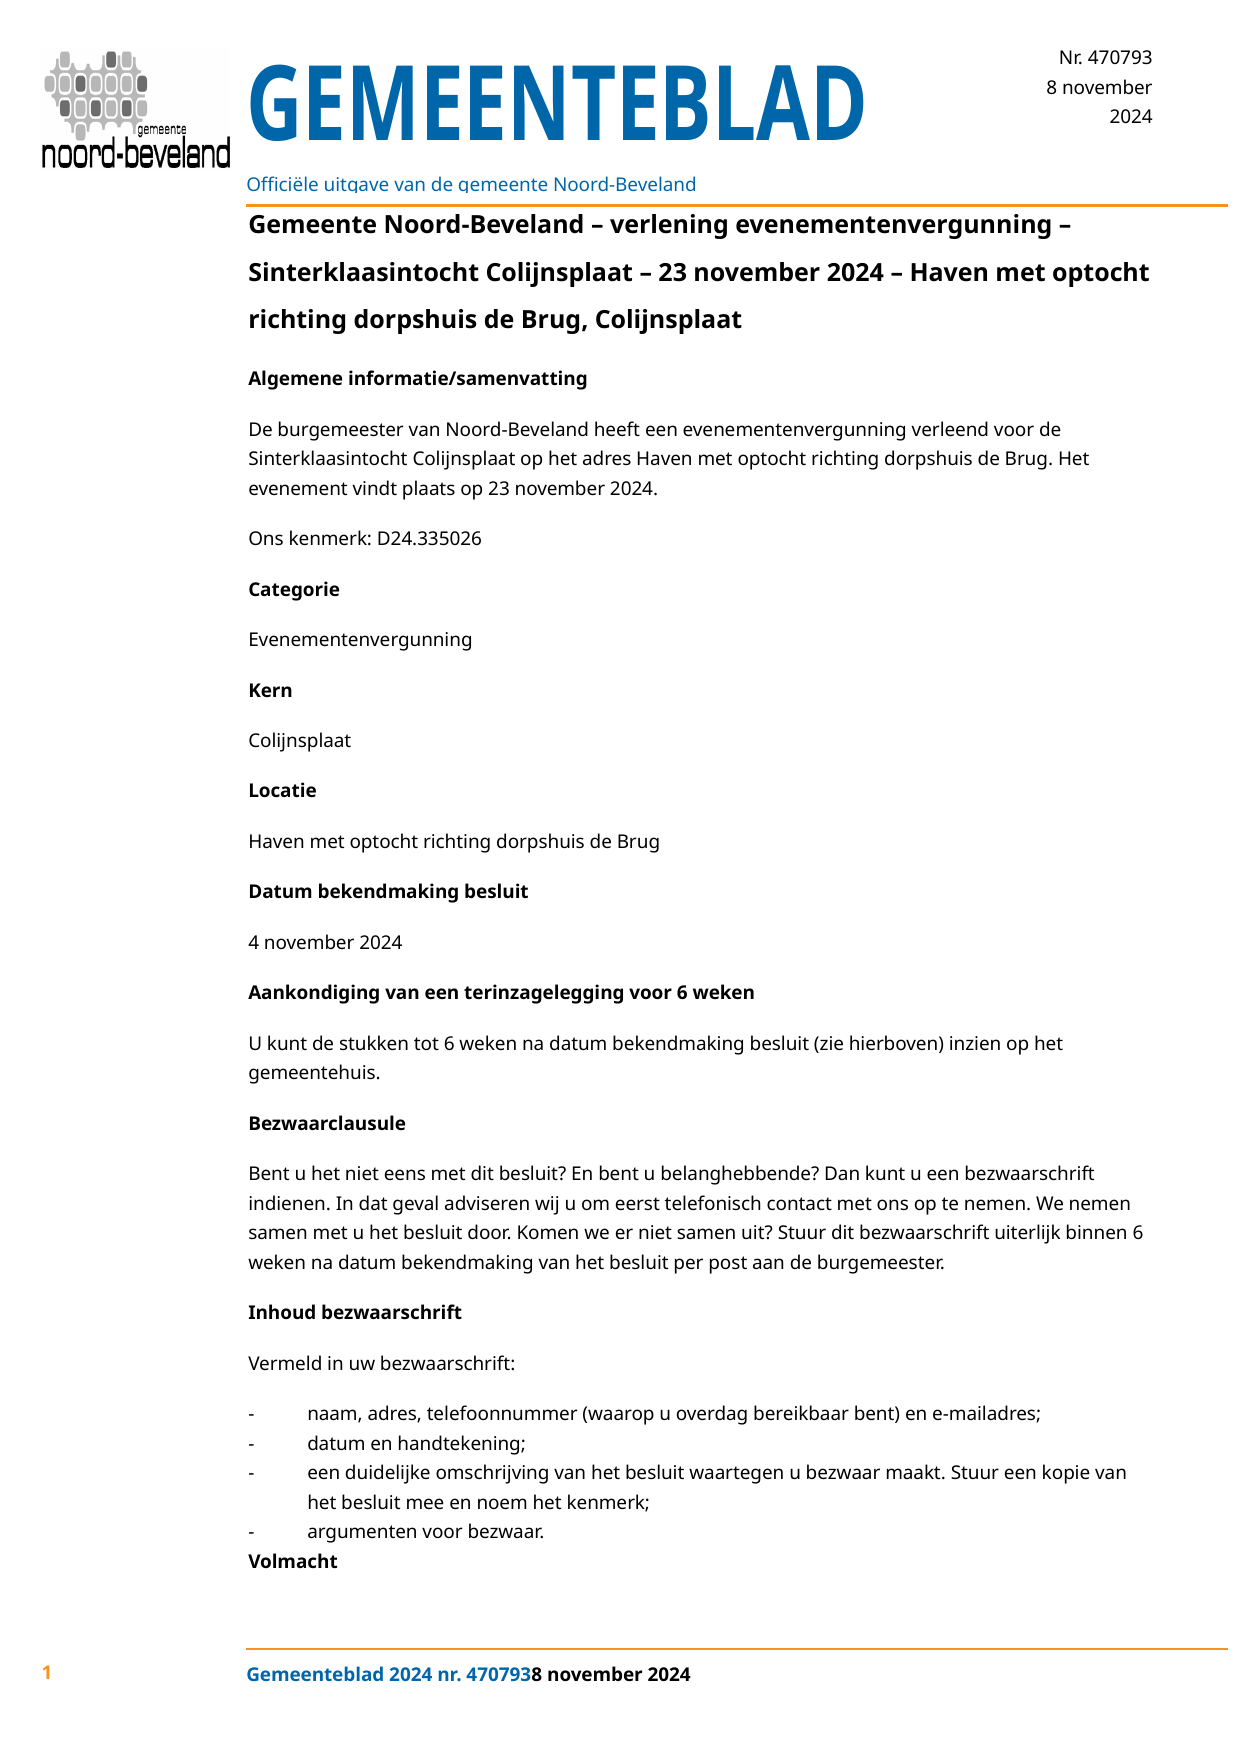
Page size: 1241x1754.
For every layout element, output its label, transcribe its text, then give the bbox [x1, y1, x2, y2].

text De burgemeester van Noord-Beveland heeft een evenementenvergunning verleend voor de Sinterklaasintocht Colijnsplaat op het adres Haven met optocht richting dorpshuis de Brug. Het evenement vindt plaats op 23 november 2024. [248, 416, 1152, 501]
text Locatie [248, 778, 1152, 803]
text Inhoud bezwaarschrift [248, 1299, 1152, 1325]
text Haven met optocht richting dorpshuis de Brug [248, 828, 1152, 854]
list argumenten voor bezwaar. [248, 1518, 1152, 1544]
text Evenementenvergunning [248, 626, 1152, 652]
text Datum bekendmaking besluit [248, 878, 1152, 904]
text Ons kenmerk: D24.335026 [248, 526, 1152, 551]
text Bezwaarclausule [248, 1110, 1152, 1135]
text Kern [248, 677, 1152, 702]
list een duidelijke omschrijving van het besluit waartegen u bezwaar maakt. Stuur een kopie van het besluit mee en noem het kenmerk; [248, 1459, 1152, 1514]
text Bent u het niet eens met dit besluit? En bent u belanghebbende? Dan kunt u een bezwaarschrift indienen. In dat geval adviseren wij u om eerst telefonisch contact met ons op te nemen. We nemen samen met u het besluit door. Komen we er niet samen uit? Stuur dit bezwaarschrift uiterlijk binnen 6 weken na datum bekendmaking van het besluit per post aan de burgemeester. [248, 1160, 1152, 1274]
text Colijnsplaat [248, 727, 1152, 753]
picture [41, 47, 231, 172]
text Aankondiging van een terinzagelegging voor 6 weken [248, 979, 1152, 1005]
text U kunt de stukken tot 6 weken na datum bekendmaking besluit (zie hierboven) inzien op het gemeentehuis. [248, 1030, 1152, 1085]
text Vermeld in uw bezwaarschrift: [248, 1350, 1152, 1375]
text Algemene informatie/samenvatting [248, 366, 1152, 391]
list naam, adres, telefoonnummer (waarop u overdag bereikbaar bent) en e-mailadres; [248, 1400, 1152, 1426]
text 4 november 2024 [248, 929, 1152, 954]
text Volmacht [248, 1548, 1152, 1574]
text Gemeente Noord-Beveland – verlening evenementenvergunning – Sinterklaasintocht Colijnsplaat – 23 november 2024 – Haven met optocht richting dorpshuis de Brug, Colijnsplaat [248, 207, 1152, 336]
text Categorie [248, 576, 1152, 602]
list datum en handtekening; [248, 1430, 1152, 1455]
